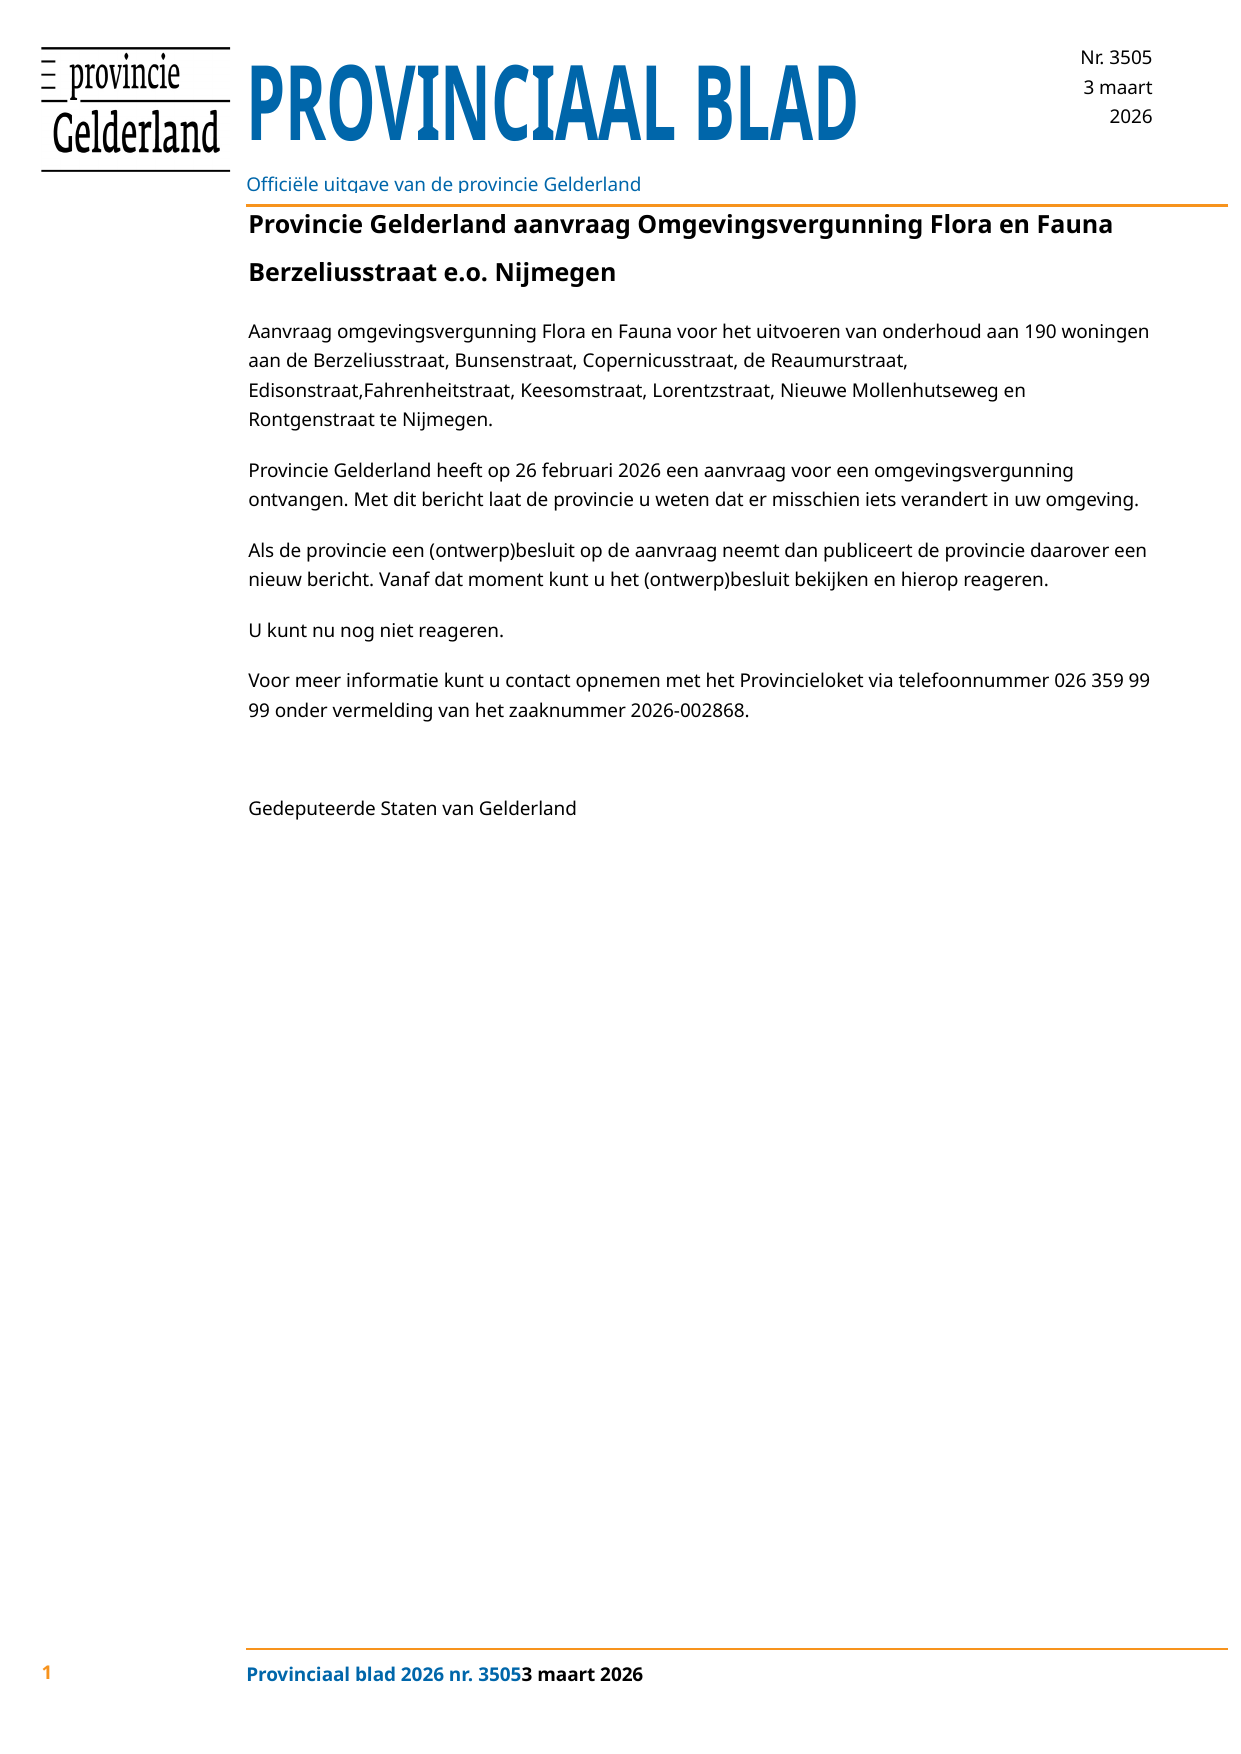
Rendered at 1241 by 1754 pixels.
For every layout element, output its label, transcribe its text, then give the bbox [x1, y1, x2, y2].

text U kunt nu nog niet reageren. [248, 617, 1152, 643]
text Aanvraag omgevingsvergunning Flora en Fauna voor het uitvoeren van onderhoud aan 190 woningen aan de Berzeliusstraat, Bunsenstraat, Copernicusstraat, de Reaumurstraat, Edisonstraat,Fahrenheitstraat, Keesomstraat, Lorentzstraat, Nieuwe Mollenhutseweg en Rontgenstraat te Nijmegen. [248, 318, 1152, 432]
text Provincie Gelderland heeft op 26 februari 2026 een aanvraag voor een omgevingsvergunning ontvangen. Met dit bericht laat de provincie u weten dat er misschien iets verandert in uw omgeving. [248, 457, 1152, 512]
text Als de provincie een (ontwerp)besluit op de aanvraag neemt dan publiceert de provincie daarover een nieuw bericht. Vanaf dat moment kunt u het (ontwerp)besluit bekijken en hierop reageren. [248, 537, 1152, 592]
text Voor meer informatie kunt u contact opnemen met het Provincieloket via telefoonnummer 026 359 99 99 onder vermelding van het zaaknummer 2026-002868. [248, 667, 1152, 723]
picture [41, 47, 231, 172]
text Gedeputeerde Staten van Gelderland [248, 795, 1152, 821]
text Provincie Gelderland aanvraag Omgevingsvergunning Flora en Fauna Berzeliusstraat e.o. Nijmegen [248, 207, 1152, 288]
